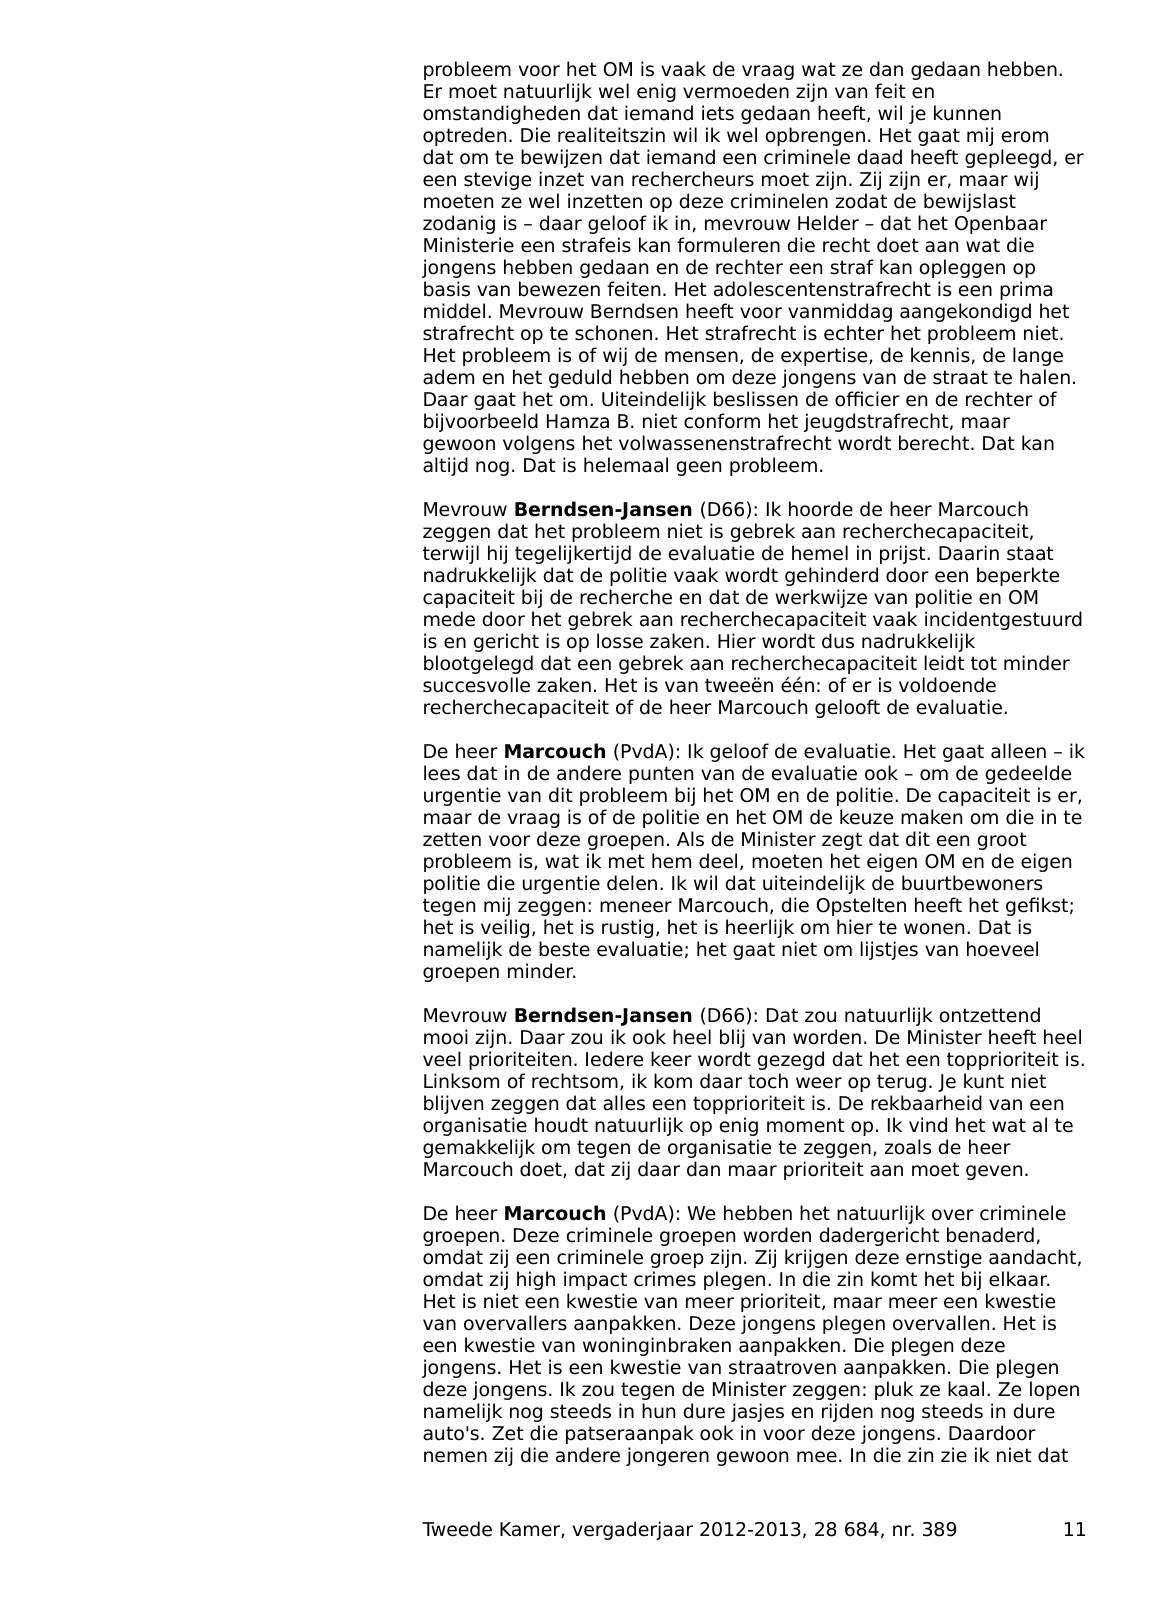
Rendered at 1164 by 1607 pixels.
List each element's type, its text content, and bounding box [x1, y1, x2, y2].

text De heer Marcouch (PvdA): We hebben het natuurlijk over criminele groepen. Deze criminele groepen worden dadergericht benaderd, omdat zij een criminele groep zijn. Zij krijgen deze ernstige aandacht, omdat zij high impact crimes plegen. In die zin komt het bij elkaar. Het is niet een kwestie van meer prioriteit, maar meer een kwestie van overvallers aanpakken. Deze jongens plegen overvallen. Het is een kwestie van woninginbraken aanpakken. Die plegen deze jongens. Het is een kwestie van straatroven aanpakken. Die plegen deze jongens. Ik zou tegen de Minister zeggen: pluk ze kaal. Ze lopen namelijk nog steeds in hun dure jasjes en rijden nog steeds in dure auto's. Zet die patseraanpak ook in voor deze jongens. Daardoor nemen zij die andere jongeren gewoon mee. In die zin zie ik niet dat [422, 1203, 1087, 1467]
text Mevrouw Berndsen-Jansen (D66): Dat zou natuurlijk ontzettend mooi zijn. Daar zou ik ook heel blij van worden. De Minister heeft heel veel prioriteiten. Iedere keer wordt gezegd dat het een topprioriteit is. Linksom of rechtsom, ik kom daar toch weer op terug. Je kunt niet blijven zeggen dat alles een topprioriteit is. De rekbaarheid van een organisatie houdt natuurlijk op enig moment op. Ik vind het wat al te gemakkelijk om tegen de organisatie te zeggen, zoals de heer Marcouch doet, dat zij daar dan maar prioriteit aan moet geven. [422, 1005, 1087, 1181]
text De heer Marcouch (PvdA): Ik geloof de evaluatie. Het gaat alleen – ik lees dat in de andere punten van de evaluatie ook – om de gedeelde urgentie van dit probleem bij het OM en de politie. De capaciteit is er, maar de vraag is of de politie en het OM de keuze maken om die in te zetten voor deze groepen. Als de Minister zegt dat dit een groot probleem is, wat ik met hem deel, moeten het eigen OM en de eigen politie die urgentie delen. Ik wil dat uiteindelijk de buurtbewoners tegen mij zeggen: meneer Marcouch, die Opstelten heeft het gefikst; het is veilig, het is rustig, het is heerlijk om hier te wonen. Dat is namelijk de beste evaluatie; het gaat niet om lijstjes van hoeveel groepen minder. [422, 741, 1087, 983]
text Mevrouw Berndsen-Jansen (D66): Ik hoorde de heer Marcouch zeggen dat het probleem niet is gebrek aan recherchecapaciteit, terwijl hij tegelijkertijd de evaluatie de hemel in prijst. Daarin staat nadrukkelijk dat de politie vaak wordt gehinderd door een beperkte capaciteit bij de recherche en dat de werkwijze van politie en OM mede door het gebrek aan recherchecapaciteit vaak incidentgestuurd is en gericht is op losse zaken. Hier wordt dus nadrukkelijk blootgelegd dat een gebrek aan recherchecapaciteit leidt tot minder succesvolle zaken. Het is van tweeën één: of er is voldoende recherchecapaciteit of de heer Marcouch gelooft de evaluatie. [422, 499, 1087, 719]
text probleem voor het OM is vaak de vraag wat ze dan gedaan hebben. Er moet natuurlijk wel enig vermoeden zijn van feit en omstandigheden dat iemand iets gedaan heeft, wil je kunnen optreden. Die realiteitszin wil ik wel opbrengen. Het gaat mij erom dat om te bewijzen dat iemand een criminele daad heeft gepleegd, er een stevige inzet van rechercheurs moet zijn. Zij zijn er, maar wij moeten ze wel inzetten op deze criminelen zodat de bewijslast zodanig is – daar geloof ik in, mevrouw Helder – dat het Openbaar Ministerie een strafeis kan formuleren die recht doet aan wat die jongens hebben gedaan en de rechter een straf kan opleggen op basis van bewezen feiten. Het adolescentenstrafrecht is een prima middel. Mevrouw Berndsen heeft voor vanmiddag aangekondigd het strafrecht op te schonen. Het strafrecht is echter het probleem niet. Het probleem is of wij de mensen, de expertise, de kennis, de lange adem en het geduld hebben om deze jongens van de straat te halen. Daar gaat het om. Uiteindelijk beslissen de officier en de rechter of bijvoorbeeld Hamza B. niet conform het jeugdstrafrecht, maar gewoon volgens het volwassenenstrafrecht wordt berecht. Dat kan altijd nog. Dat is helemaal geen probleem. [422, 59, 1087, 477]
